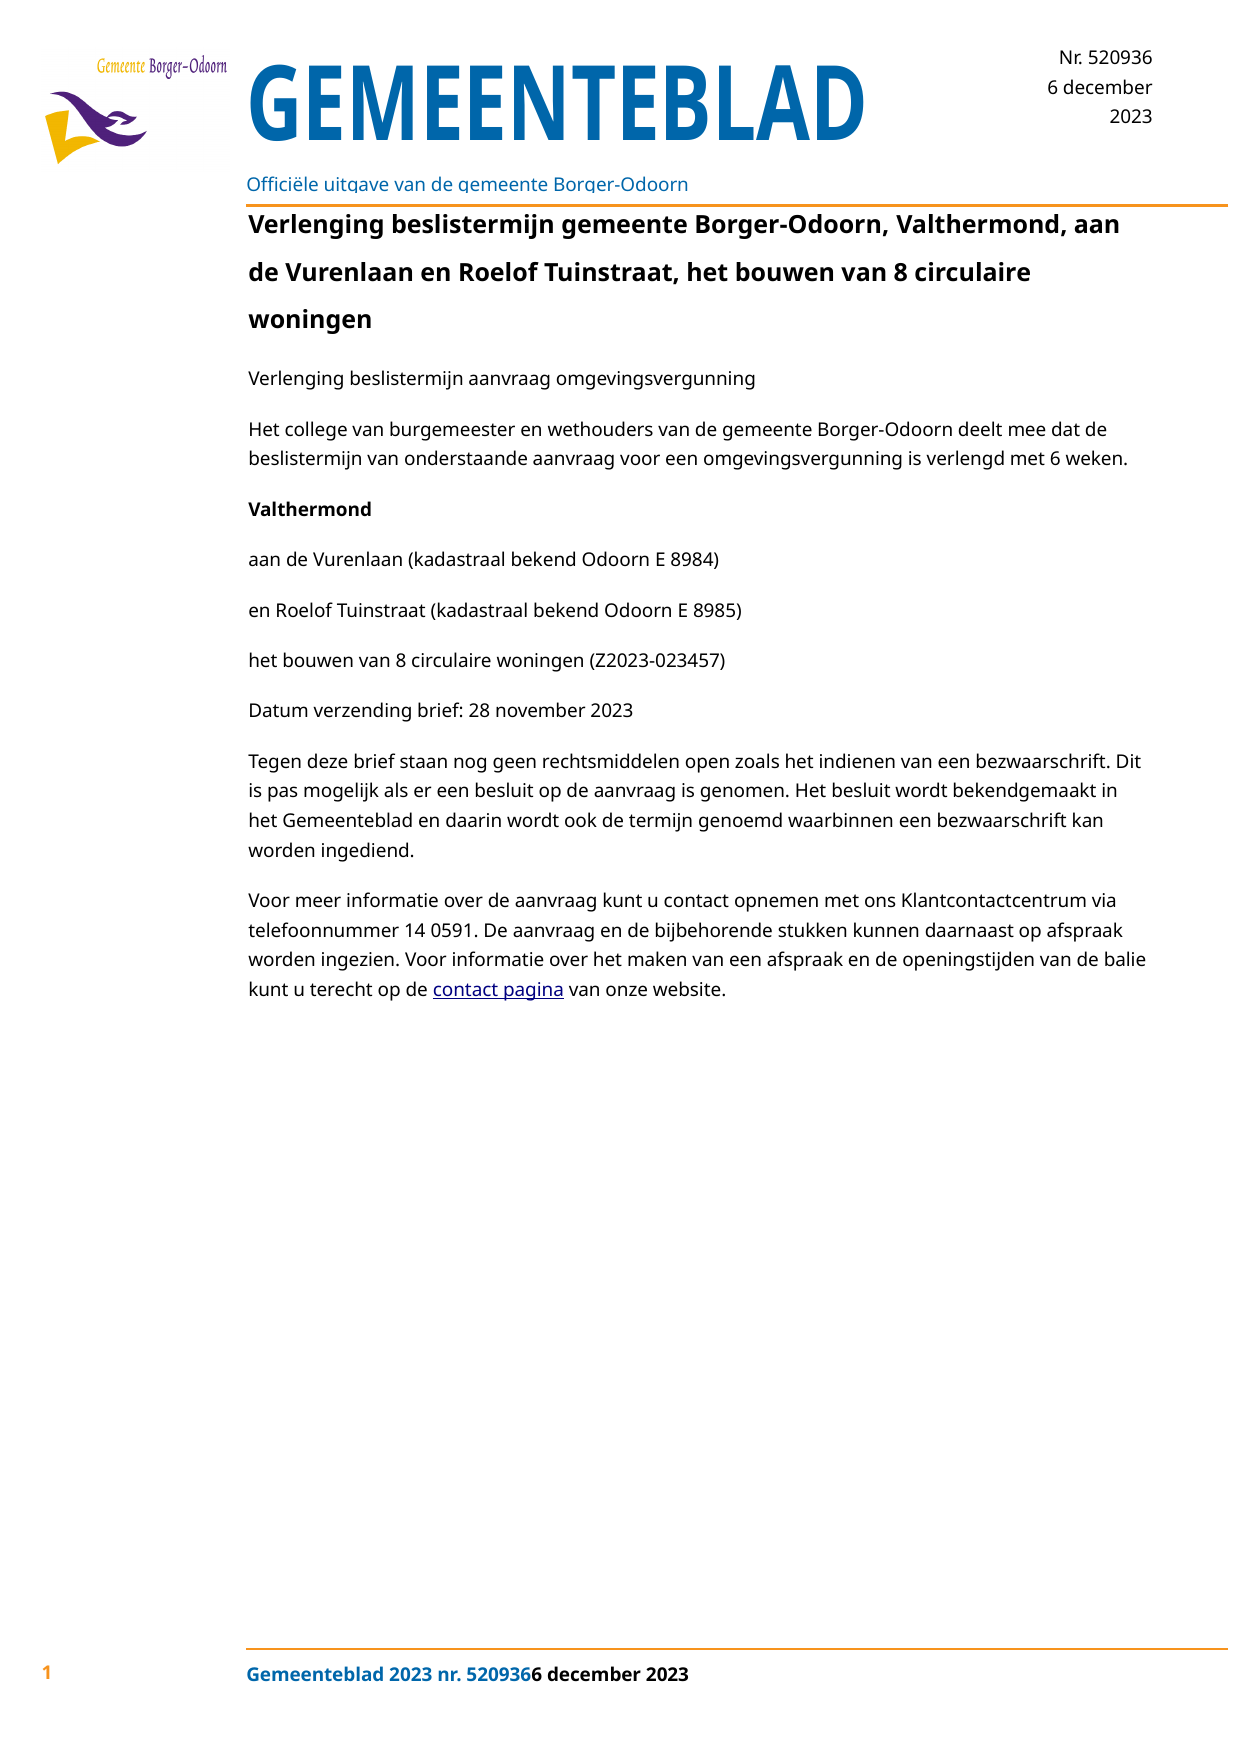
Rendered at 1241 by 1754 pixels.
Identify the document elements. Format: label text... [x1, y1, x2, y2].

text Voor meer informatie over de aanvraag kunt u contact opnemen met ons Klantcontactcentrum via telefoonnummer 14 0591. De aanvraag en de bijbehorende stukken kunnen daarnaast op afspraak worden ingezien. Voor informatie over het maken van een afspraak en de openingstijden van de balie kunt u terecht op de contact pagina van onze website. [248, 887, 1152, 1002]
text Tegen deze brief staan nog geen rechtsmiddelen open zoals het indienen van een bezwaarschrift. Dit is pas mogelijk als er een besluit op de aanvraag is genomen. Het besluit wordt bekendgemaakt in het Gemeenteblad en daarin wordt ook de termijn genoemd waarbinnen een bezwaarschrift kan worden ingediend. [248, 748, 1152, 862]
text aan de Vurenlaan (kadastraal bekend Odoorn E 8984) [248, 546, 1152, 572]
picture [41, 47, 231, 172]
text en Roelof Tuinstraat (kadastraal bekend Odoorn E 8985) [248, 597, 1152, 622]
text Verlenging beslistermijn gemeente Borger-Odoorn, Valthermond, aan de Vurenlaan en Roelof Tuinstraat, het bouwen van 8 circulaire woningen [248, 207, 1152, 336]
text Datum verzending brief: 28 november 2023 [248, 698, 1152, 723]
text Het college van burgemeester en wethouders van de gemeente Borger-Odoorn deelt mee dat de beslistermijn van onderstaande aanvraag voor een omgevingsvergunning is verlengd met 6 weken. [248, 416, 1152, 471]
text Verlenging beslistermijn aanvraag omgevingsvergunning [248, 366, 1152, 391]
text het bouwen van 8 circulaire woningen (Z2023-023457) [248, 647, 1152, 673]
text Valthermond [248, 496, 1152, 522]
